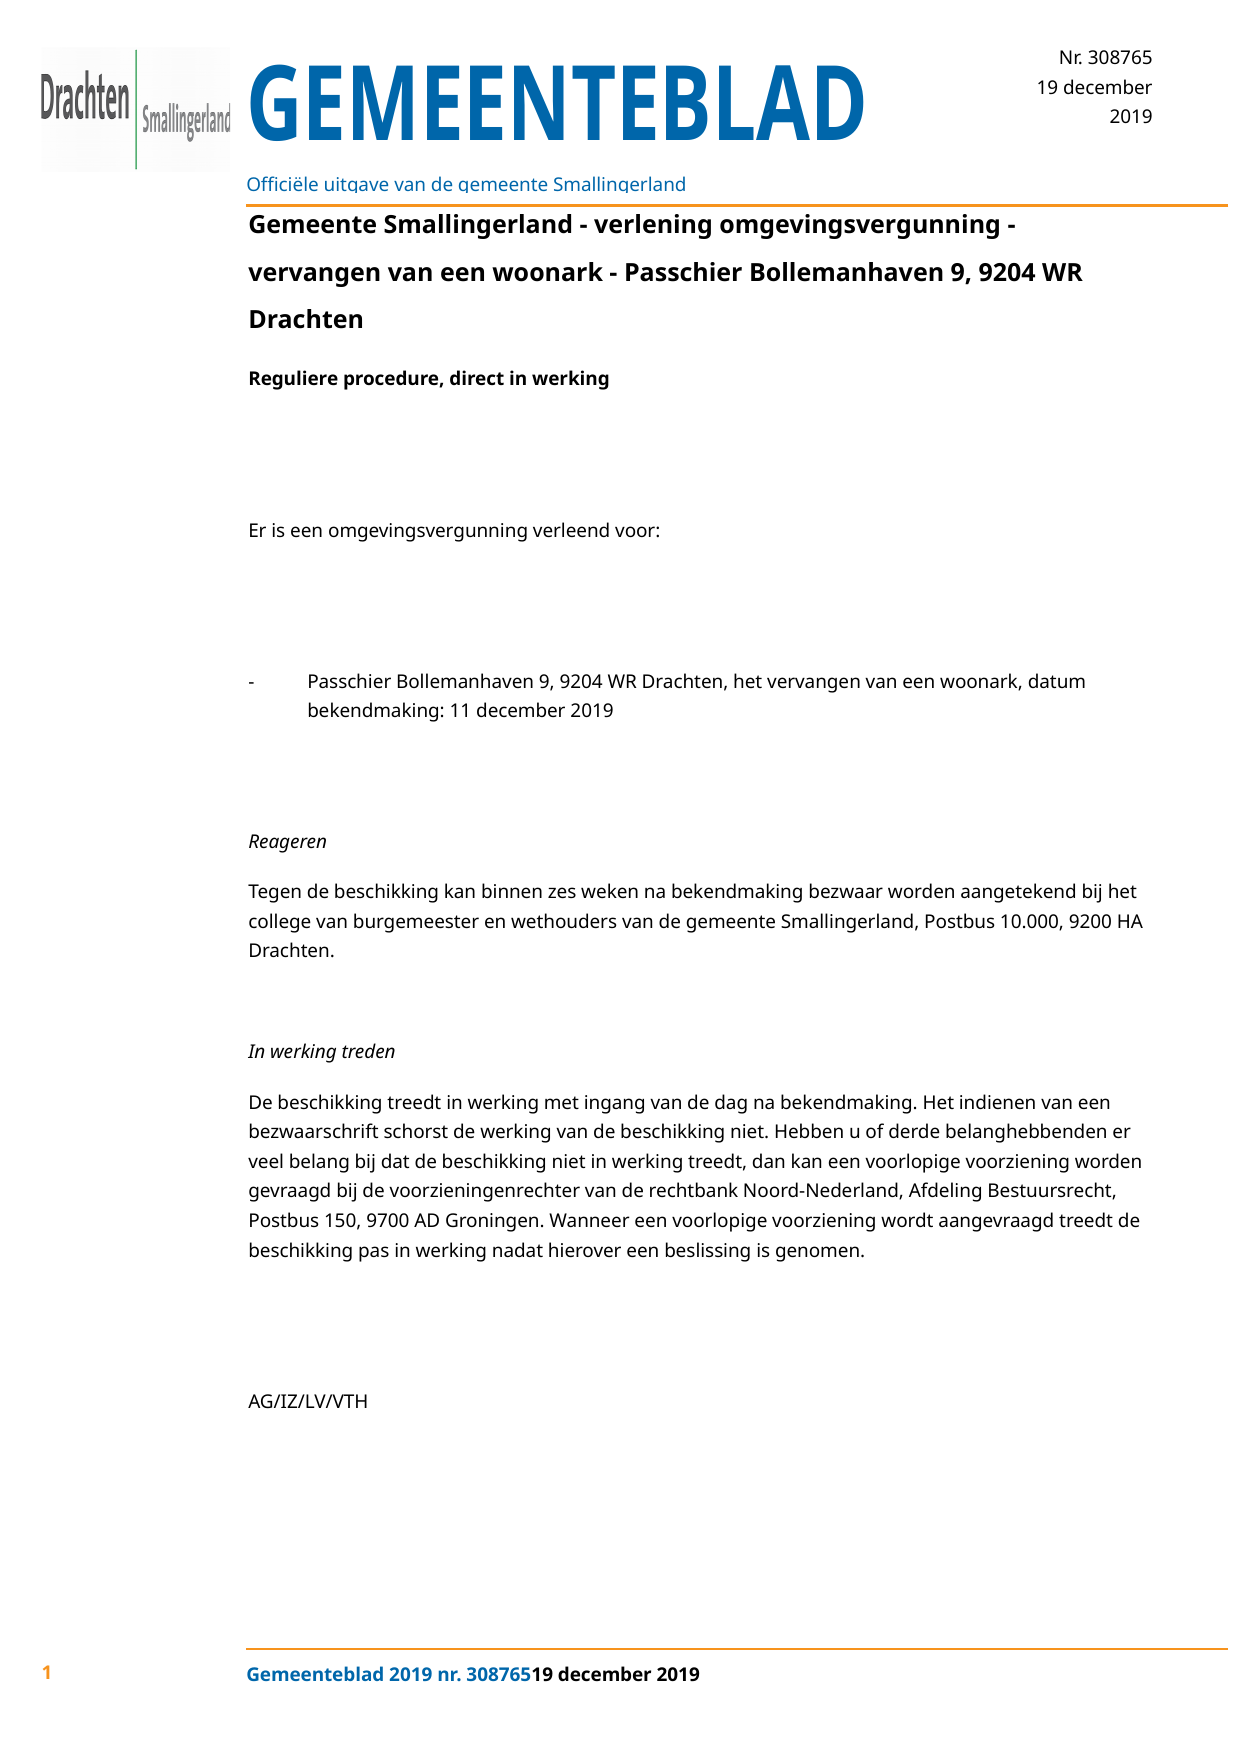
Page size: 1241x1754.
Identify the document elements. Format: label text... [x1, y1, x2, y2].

text De beschikking treedt in werking met ingang van de dag na bekendmaking. Het indienen van een bezwaarschrift schorst de werking van de beschikking niet. Hebben u of derde belanghebbenden er veel belang bij dat de beschikking niet in werking treedt, dan kan een voorlopige voorziening worden gevraagd bij de voorzieningenrechter van de rechtbank Noord-Nederland, Afdeling Bestuursrecht, Postbus 150, 9700 AD Groningen. Wanneer een voorlopige voorziening wordt aangevraagd treedt de beschikking pas in werking nadat hierover een beslissing is genomen. [248, 1089, 1152, 1262]
text In werking treden [248, 1038, 1152, 1064]
list Passchier Bollemanhaven 9, 9204 WR Drachten, het vervangen van een woonark, datum bekendmaking: 11 december 2019 [248, 668, 1152, 723]
text AG/IZ/LV/VTH [248, 1388, 1152, 1414]
picture [41, 47, 231, 172]
text Reageren [248, 828, 1152, 854]
text Gemeente Smallingerland - verlening omgevingsvergunning - vervangen van een woonark - Passchier Bollemanhaven 9, 9204 WR Drachten [248, 207, 1152, 336]
text Tegen de beschikking kan binnen zes weken na bekendmaking bezwaar worden aangetekend bij het college van burgemeester en wethouders van de gemeente Smallingerland, Postbus 10.000, 9200 HA Drachten. [248, 878, 1152, 963]
text Er is een omgevingsvergunning verleend voor: [248, 517, 1152, 542]
text Reguliere procedure, direct in werking [248, 366, 1152, 391]
